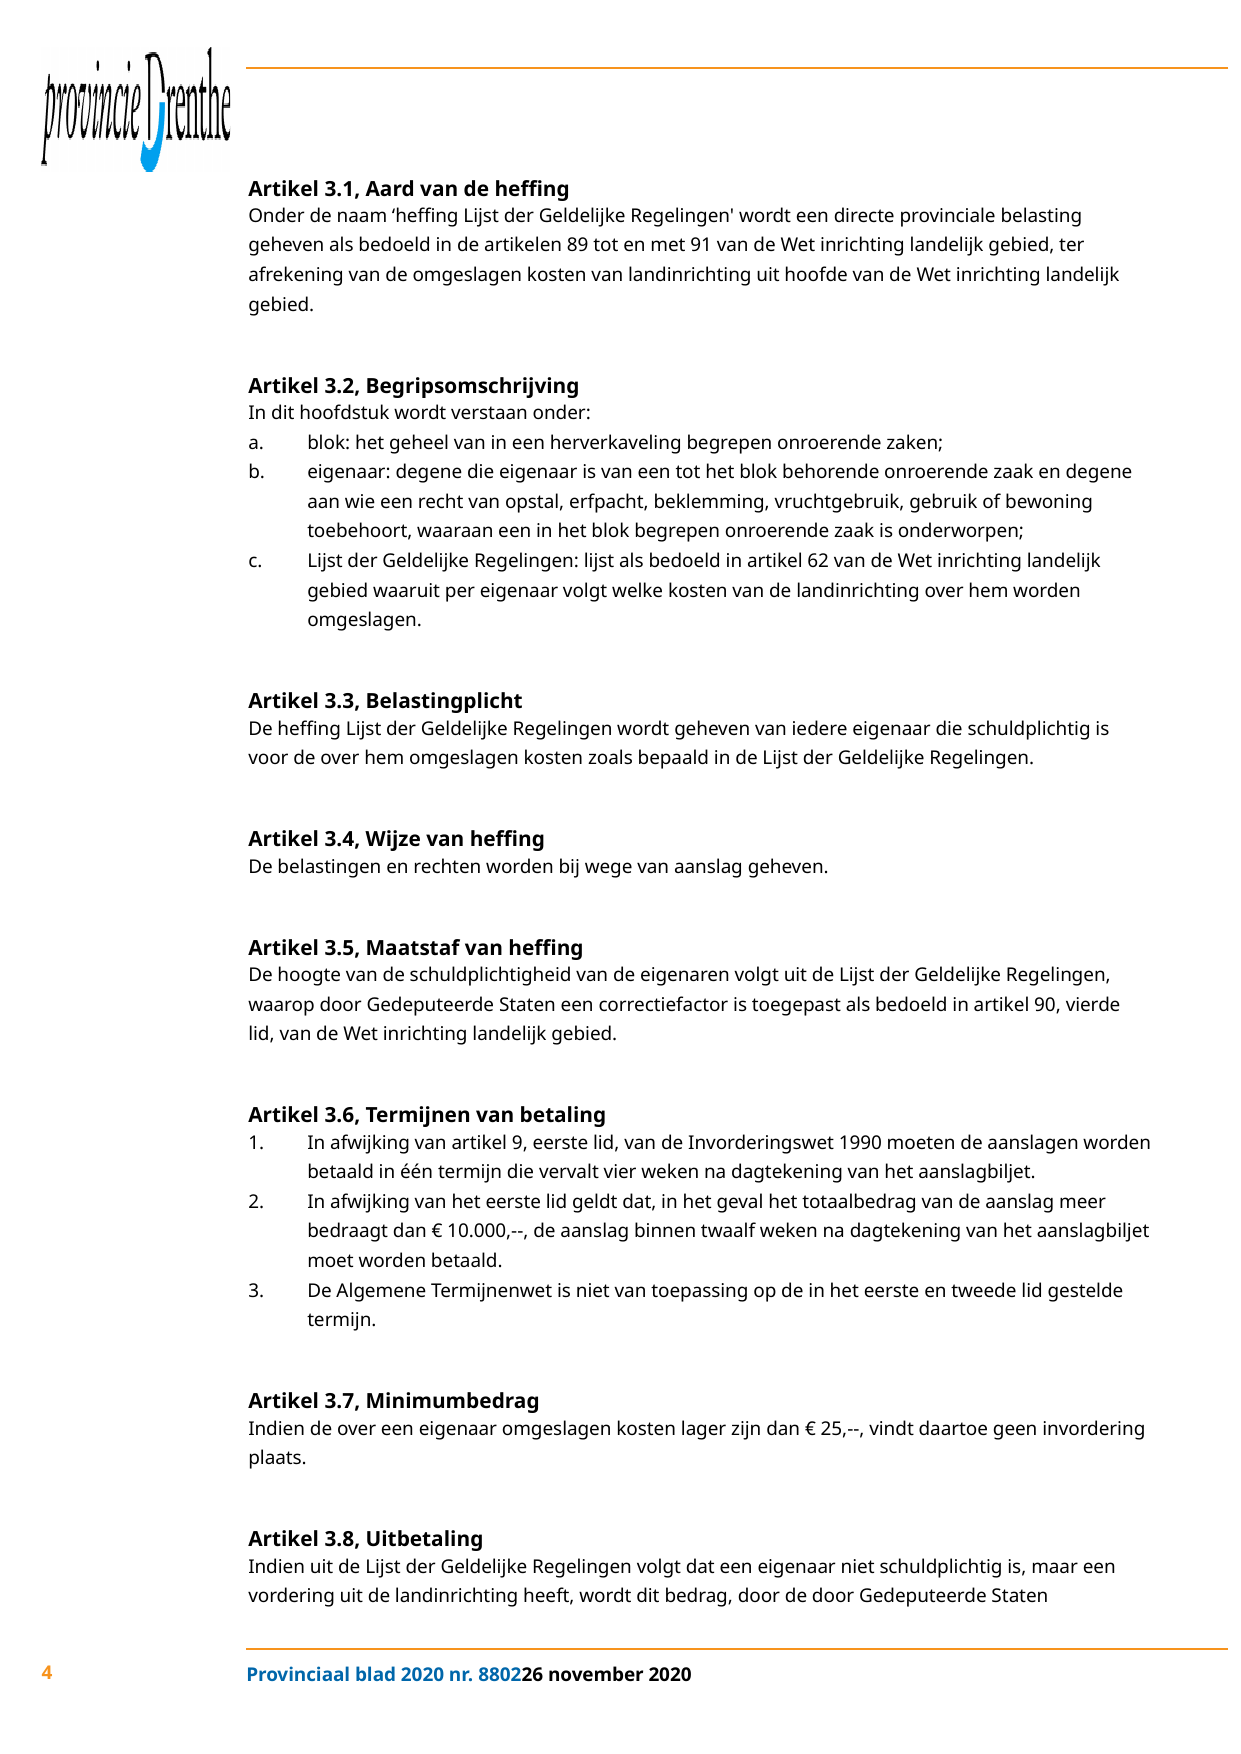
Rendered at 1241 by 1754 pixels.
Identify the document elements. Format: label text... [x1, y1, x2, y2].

list De Algemene Termijnenwet is niet van toepassing op de in het eerste en tweede lid gestelde termijn. [248, 1277, 1152, 1332]
text Artikel 3.7, Minimumbedrag [248, 1386, 1152, 1415]
text Artikel 3.4, Wijze van heffing [248, 824, 1152, 853]
list Lijst der Geldelijke Regelingen: lijst als bedoeld in artikel 62 van de Wet inrichting landelijk gebied waaruit per eigenaar volgt welke kosten van de landinrichting over hem worden omgeslagen. [248, 547, 1152, 632]
text In dit hoofdstuk wordt verstaan onder: [248, 399, 1152, 425]
text Indien uit de Lijst der Geldelijke Regelingen volgt dat een eigenaar niet schuldplichtig is, maar een vordering uit de landinrichting heeft, wordt dit bedrag, door de door Gedeputeerde Staten [248, 1553, 1152, 1608]
text Onder de naam ‘heffing Lijst der Geldelijke Regelingen' wordt een directe provinciale belasting geheven als bedoeld in de artikelen 89 tot en met 91 van de Wet inrichting landelijk gebied, ter afrekening van de omgeslagen kosten van landinrichting uit hoofde van de Wet inrichting landelijk gebied. [248, 202, 1152, 317]
list In afwijking van artikel 9, eerste lid, van de Invorderingswet 1990 moeten de aanslagen worden betaald in één termijn die vervalt vier weken na dagtekening van het aanslagbiljet. [248, 1129, 1152, 1184]
list eigenaar: degene die eigenaar is van een tot het blok behorende onroerende zaak en degene aan wie een recht van opstal, erfpacht, beklemming, vruchtgebruik, gebruik of bewoning toebehoort, waaraan een in het blok begrepen onroerende zaak is onderworpen; [248, 458, 1152, 543]
picture [41, 47, 231, 172]
text De belastingen en rechten worden bij wege van aanslag geheven. [248, 853, 1152, 878]
list In afwijking van het eerste lid geldt dat, in het geval het totaalbedrag van de aanslag meer bedraagt dan € 10.000,--, de aanslag binnen twaalf weken na dagtekening van het aanslagbiljet moet worden betaald. [248, 1188, 1152, 1273]
text Artikel 3.5, Maatstaf van heffing [248, 933, 1152, 961]
text Artikel 3.2, Begripsomschrijving [248, 371, 1152, 399]
text Artikel 3.3, Belastingplicht [248, 686, 1152, 715]
list blok: het geheel van in een herverkaveling begrepen onroerende zaken; [248, 429, 1152, 454]
text Artikel 3.8, Uitbetaling [248, 1524, 1152, 1553]
text Artikel 3.1, Aard van de heffing [248, 174, 1152, 202]
text De heffing Lijst der Geldelijke Regelingen wordt geheven van iedere eigenaar die schuldplichtig is voor de over hem omgeslagen kosten zoals bepaald in de Lijst der Geldelijke Regelingen. [248, 715, 1152, 770]
text Artikel 3.6, Termijnen van betaling [248, 1100, 1152, 1129]
text Indien de over een eigenaar omgeslagen kosten lager zijn dan € 25,--, vindt daartoe geen invordering plaats. [248, 1415, 1152, 1470]
text De hoogte van de schuldplichtigheid van de eigenaren volgt uit de Lijst der Geldelijke Regelingen, waarop door Gedeputeerde Staten een correctiefactor is toegepast als bedoeld in artikel 90, vierde lid, van de Wet inrichting landelijk gebied. [248, 961, 1152, 1046]
